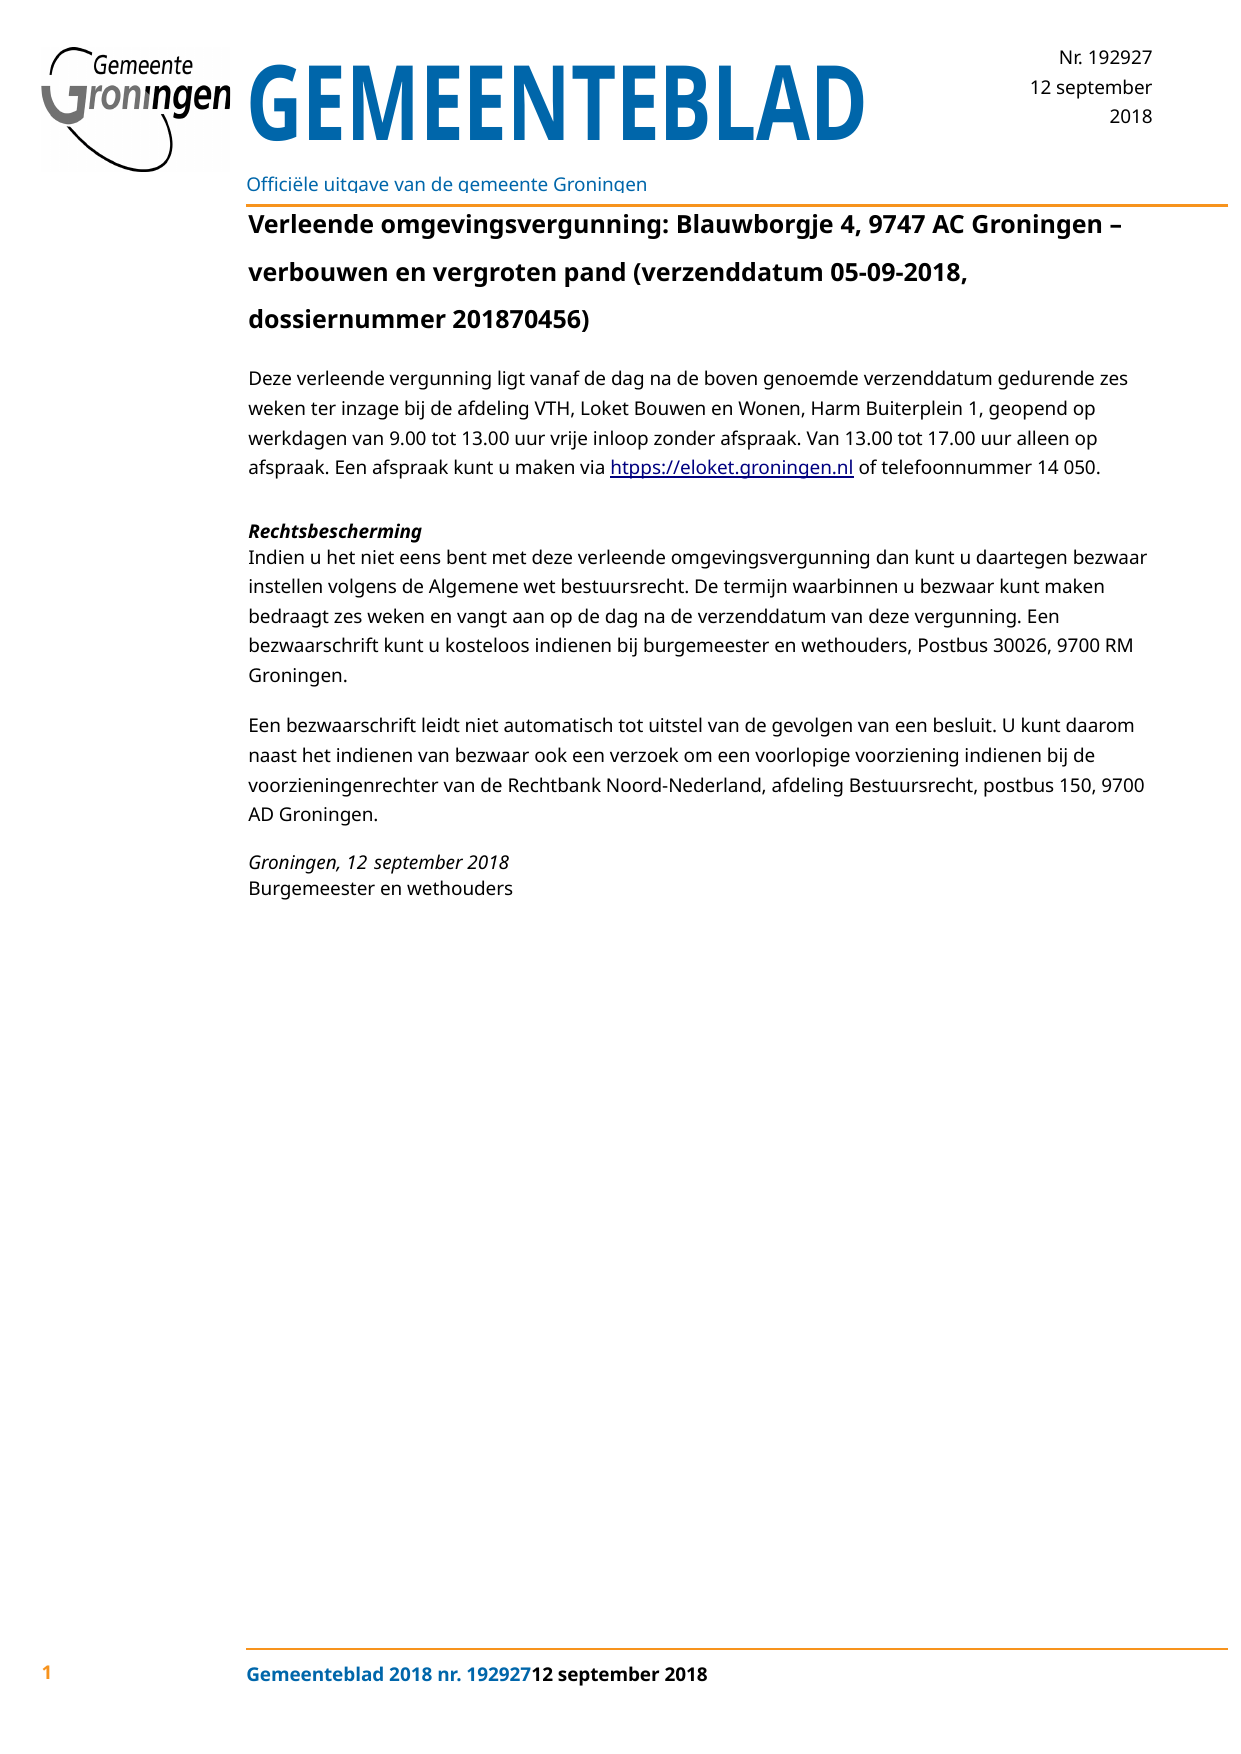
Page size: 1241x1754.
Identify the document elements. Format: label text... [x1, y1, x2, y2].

text Verleende omgevingsvergunning: Blauwborgje 4, 9747 AC Groningen – verbouwen en vergroten pand (verzenddatum 05-09-2018, dossiernummer 201870456) [248, 207, 1152, 336]
text Een bezwaarschrift leidt niet automatisch tot uitstel van de gevolgen van een besluit. U kunt daarom naast het indienen van bezwaar ook een verzoek om een voorlopige voorziening indienen bij de voorzieningenrechter van de Rechtbank Noord-Nederland, afdeling Bestuursrecht, postbus 150, 9700 AD Groningen. [248, 713, 1152, 827]
text Indien u het niet eens bent met deze verleende omgevingsvergunning dan kunt u daartegen bezwaar instellen volgens de Algemene wet bestuursrecht. De termijn waarbinnen u bezwaar kunt maken bedraagt zes weken en vangt aan op de dag na de verzenddatum van deze vergunning. Een bezwaarschrift kunt u kosteloos indienen bij burgemeester en wethouders, Postbus 30026, 9700 RM Groningen. [248, 544, 1152, 688]
text Rechtsbescherming [248, 518, 1152, 544]
text Deze verleende vergunning ligt vanaf de dag na de boven genoemde verzenddatum gedurende zes weken ter inzage bij de afdeling VTH, Loket Bouwen en Wonen, Harm Buiterplein 1, geopend op werkdagen van 9.00 tot 13.00 uur vrije inloop zonder afspraak. Van 13.00 tot 17.00 uur alleen op afspraak. Een afspraak kunt u maken via htpps://eloket.groningen.nl of telefoonnummer 14 050. [248, 366, 1152, 480]
text Groningen, 12 september 2018 [248, 849, 1152, 875]
text Burgemeester en wethouders [248, 875, 1152, 901]
picture [41, 47, 231, 172]
